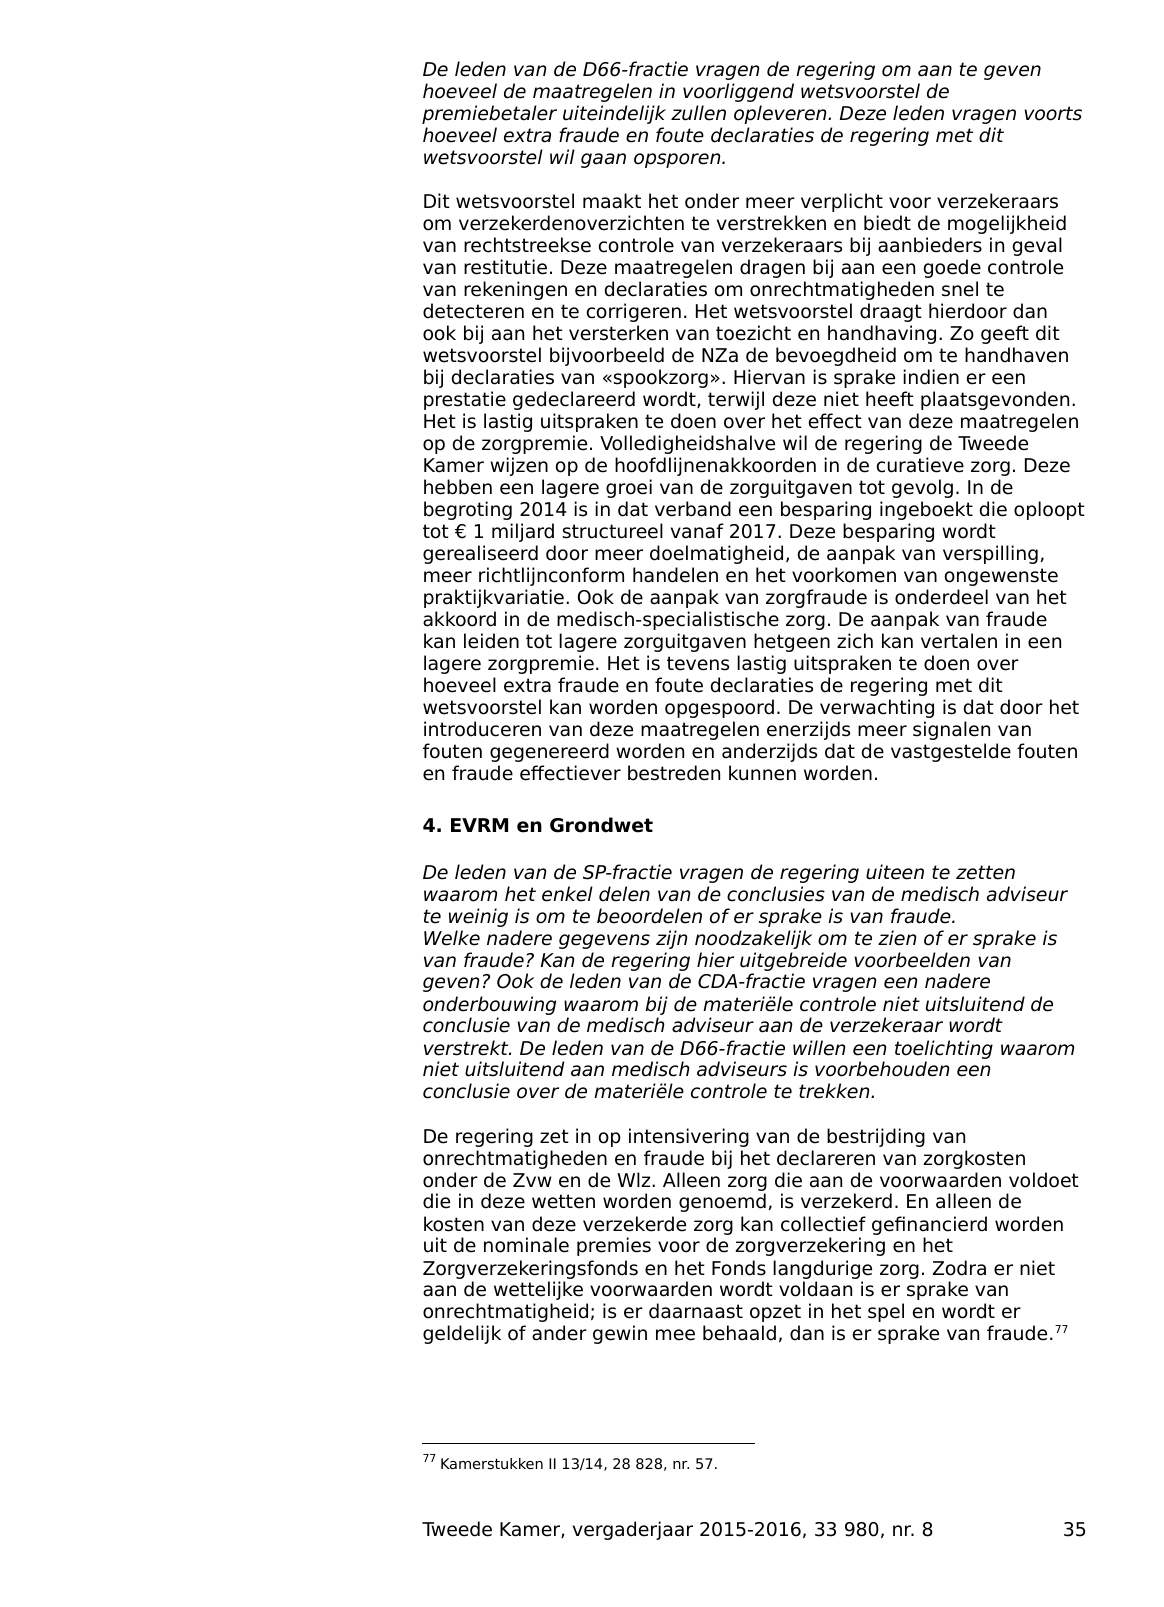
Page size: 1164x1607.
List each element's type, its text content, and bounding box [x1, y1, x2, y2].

text Welke nadere gegevens zijn noodzakelijk om te zien of er sprake is van fraude? Kan de regering hier uitgebreide voorbeelden van geven? Ook de leden van de CDA-fractie vragen een nadere onderbouwing waarom bij de materiële controle niet uitsluitend de conclusie van de medisch adviseur aan de verzekeraar wordt verstrekt. De leden van de D66-fractie willen een toelichting waarom niet uitsluitend aan medisch adviseurs is voorbehouden een conclusie over de materiële controle te trekken. [422, 927, 1087, 1103]
text De leden van de SP-fractie vragen de regering uiteen te zetten waarom het enkel delen van de conclusies van de medisch adviseur te weinig is om te beoordelen of er sprake is van fraude. [422, 862, 1087, 927]
text De leden van de D66-fractie vragen de regering om aan te geven hoeveel de maatregelen in voorliggend wetsvoorstel de premiebetaler uiteindelijk zullen opleveren. Deze leden vragen voorts hoeveel extra fraude en foute declaraties de regering met dit wetsvoorstel wil gaan opsporen. [422, 59, 1087, 169]
text Kamerstukken II 13/14, 28 828, nr. 57. [422, 1452, 1087, 1474]
text Het is lastig uitspraken te doen over het effect van deze maatregelen op de zorgpremie. Volledigheidshalve wil de regering de Tweede Kamer wijzen op de hoofdlijnenakkoorden in de curatieve zorg. Deze hebben een lagere groei van de zorguitgaven tot gevolg. In de begroting 2014 is in dat verband een besparing ingeboekt die oploopt tot € 1 miljard structureel vanaf 2017. Deze besparing wordt gerealiseerd door meer doelmatigheid, de aanpak van verspilling, meer richtlijnconform handelen en het voorkomen van ongewenste praktijkvariatie. Ook de aanpak van zorgfraude is onderdeel van het akkoord in de medisch-specialistische zorg. De aanpak van fraude kan leiden tot lagere zorguitgaven hetgeen zich kan vertalen in een lagere zorgpremie. Het is tevens lastig uitspraken te doen over hoeveel extra fraude en foute declaraties de regering met dit wetsvoorstel kan worden opgespoord. De verwachting is dat door het introduceren van deze maatregelen enerzijds meer signalen van fouten gegenereerd worden en anderzijds dat de vastgestelde fouten en fraude effectiever bestreden kunnen worden. [422, 411, 1087, 784]
text Dit wetsvoorstel maakt het onder meer verplicht voor verzekeraars om verzekerdenoverzichten te verstrekken en biedt de mogelijkheid van rechtstreekse controle van verzekeraars bij aanbieders in geval van restitutie. Deze maatregelen dragen bij aan een goede controle van rekeningen en declaraties om onrechtmatigheden snel te detecteren en te corrigeren. Het wetsvoorstel draagt hierdoor dan ook bij aan het versterken van toezicht en handhaving. Zo geeft dit wetsvoorstel bijvoorbeeld de NZa de bevoegdheid om te handhaven bij declaraties van «spookzorg». Hiervan is sprake indien er een prestatie gedeclareerd wordt, terwijl deze niet heeft plaatsgevonden. [422, 191, 1087, 411]
subtitle 4. EVRM en Grondwet [422, 814, 1087, 837]
text De regering zet in op intensivering van de bestrijding van onrechtmatigheden en fraude bij het declareren van zorgkosten onder de Zvw en de Wlz. Alleen zorg die aan de voorwaarden voldoet die in deze wetten worden genoemd, is verzekerd. En alleen de kosten van deze verzekerde zorg kan collectief gefinancierd worden uit de nominale premies voor de zorgverzekering en het Zorgverzekeringsfonds en het Fonds langdurige zorg. Zodra er niet aan de wettelijke voorwaarden wordt voldaan is er sprake van onrechtmatigheid; is er daarnaast opzet in het spel en wordt er geldelijk of ander gewin mee behaald, dan is er sprake van fraude. [422, 1126, 1087, 1345]
